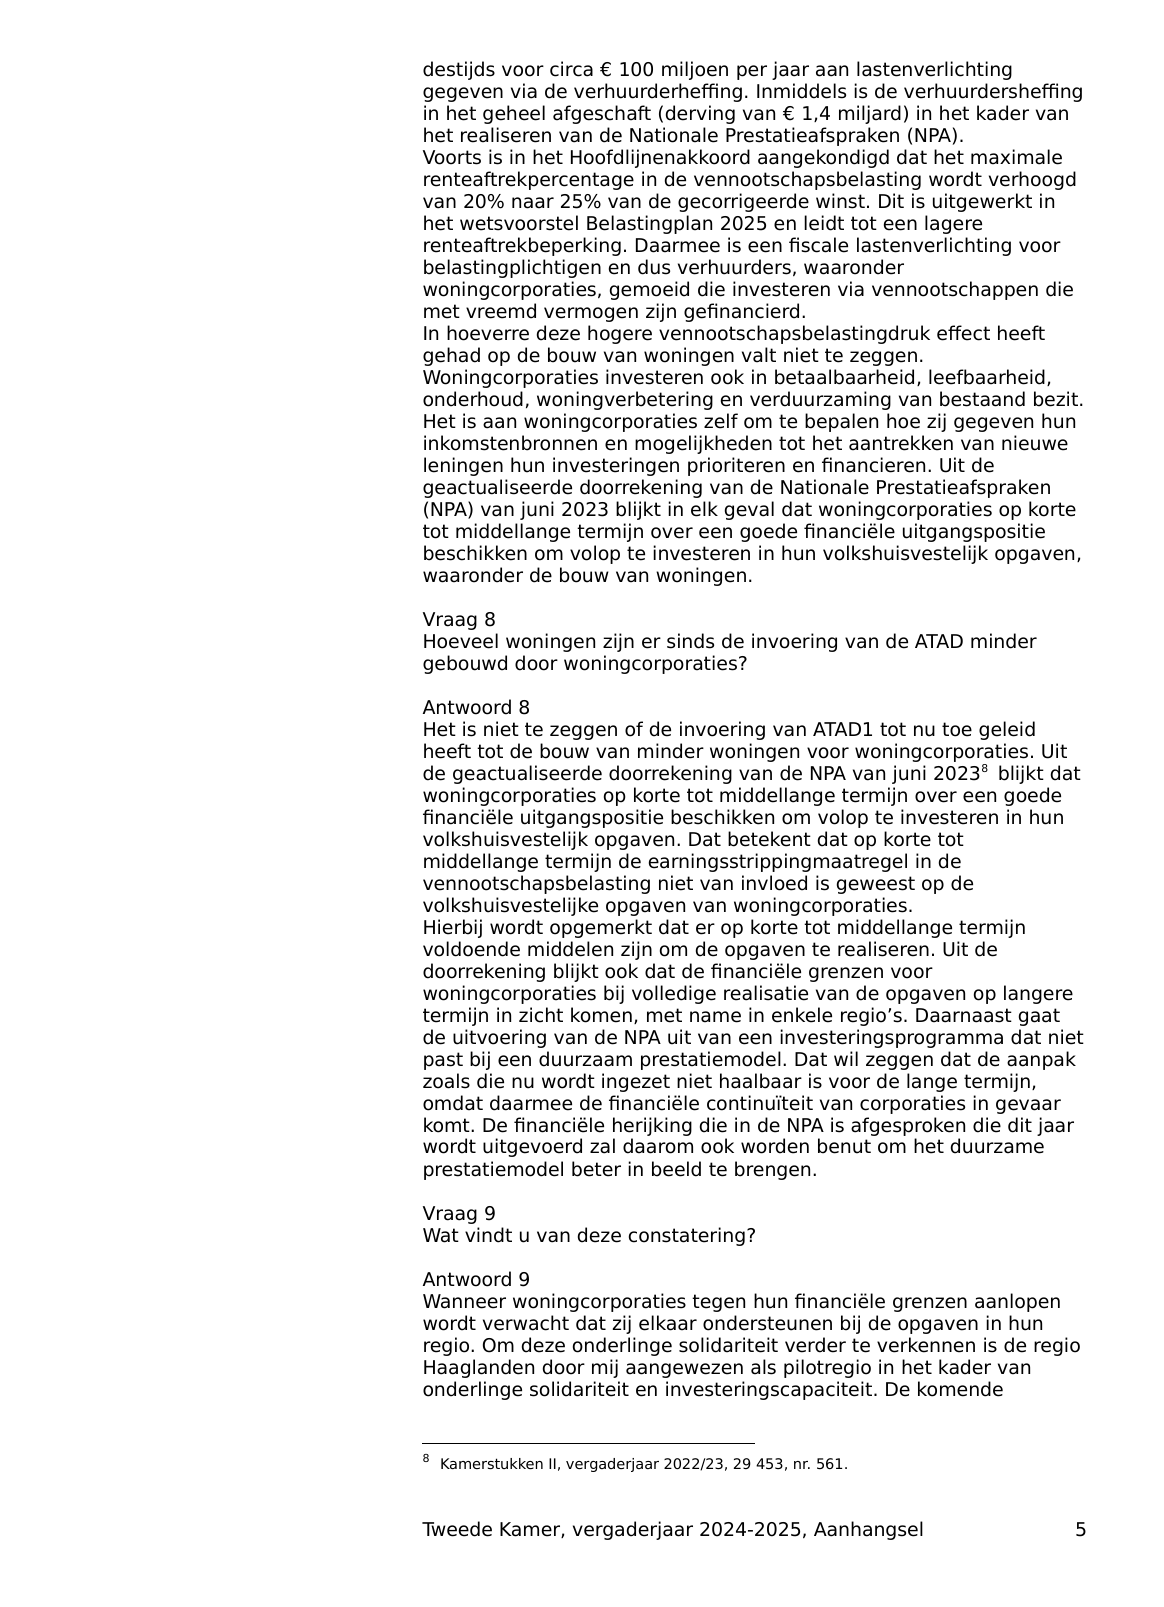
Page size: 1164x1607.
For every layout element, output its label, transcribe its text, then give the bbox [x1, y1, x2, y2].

text In hoeverre deze hogere vennootschapsbelastingdruk effect heeft gehad op de bouw van woningen valt niet te zeggen. Woningcorporaties investeren ook in betaalbaarheid, leefbaarheid, onderhoud, woningverbetering en verduurzaming van bestaand bezit. Het is aan woningcorporaties zelf om te bepalen hoe zij gegeven hun inkomstenbronnen en mogelijkheden tot het aantrekken van nieuwe leningen hun investeringen prioriteren en financieren. Uit de geactualiseerde doorrekening van de Nationale Prestatieafspraken (NPA) van juni 2023 blijkt in elk geval dat woningcorporaties op korte tot middellange termijn over een goede financiële uitgangspositie beschikken om volop te investeren in hun volkshuisvestelijk opgaven, waaronder de bouw van woningen. [422, 323, 1087, 587]
text Antwoord 9 [422, 1269, 1087, 1291]
text Vraag 8 [422, 609, 1087, 631]
text Kamerstukken II, vergaderjaar 2022/23, 29 453, nr. 561. [422, 1452, 1087, 1474]
text Wat vindt u van deze constatering? [422, 1224, 1087, 1247]
text Wanneer woningcorporaties tegen hun financiële grenzen aanlopen wordt verwacht dat zij elkaar ondersteunen bij de opgaven in hun regio. Om deze onderlinge solidariteit verder te verkennen is de regio Haaglanden door mij aangewezen als pilotregio in het kader van onderlinge solidariteit en investeringscapaciteit. De komende [422, 1291, 1087, 1401]
text destijds voor circa € 100 miljoen per jaar aan lastenverlichting gegeven via de verhuurderheffing. Inmiddels is de verhuurdersheffing in het geheel afgeschaft (derving van € 1,4 miljard) in het kader van het realiseren van de Nationale Prestatieafspraken (NPA). [422, 59, 1087, 147]
text Antwoord 8 [422, 697, 1087, 719]
text Het is niet te zeggen of de invoering van ATAD1 tot nu toe geleid heeft tot de bouw van minder woningen voor woningcorporaties. Uit de geactualiseerde doorrekening van de NPA van juni 2023 blijkt dat woningcorporaties op korte tot middellange termijn over een goede financiële uitgangspositie beschikken om volop te investeren in hun volkshuisvestelijk opgaven. Dat betekent dat op korte tot middellange termijn de earningsstrippingmaatregel in de vennootschapsbelasting niet van invloed is geweest op de volkshuisvestelijke opgaven van woningcorporaties. [422, 719, 1087, 917]
text Vraag 9 [422, 1203, 1087, 1224]
text Voorts is in het Hoofdlijnenakkoord aangekondigd dat het maximale renteaftrekpercentage in de vennootschapsbelasting wordt verhoogd van 20% naar 25% van de gecorrigeerde winst. Dit is uitgewerkt in het wetsvoorstel Belastingplan 2025 en leidt tot een lagere renteaftrekbeperking. Daarmee is een fiscale lastenverlichting voor belastingplichtigen en dus verhuurders, waaronder woningcorporaties, gemoeid die investeren via vennootschappen die met vreemd vermogen zijn gefinancierd. [422, 147, 1087, 323]
text Hoeveel woningen zijn er sinds de invoering van de ATAD minder gebouwd door woningcorporaties? [422, 631, 1087, 675]
text Hierbij wordt opgemerkt dat er op korte tot middellange termijn voldoende middelen zijn om de opgaven te realiseren. Uit de doorrekening blijkt ook dat de financiële grenzen voor woningcorporaties bij volledige realisatie van de opgaven op langere termijn in zicht komen, met name in enkele regio’s. Daarnaast gaat de uitvoering van de NPA uit van een investeringsprogramma dat niet past bij een duurzaam prestatiemodel. Dat wil zeggen dat de aanpak zoals die nu wordt ingezet niet haalbaar is voor de lange termijn, omdat daarmee de financiële continuïteit van corporaties in gevaar komt. De financiële herijking die in de NPA is afgesproken die dit jaar wordt uitgevoerd zal daarom ook worden benut om het duurzame prestatiemodel beter in beeld te brengen. [422, 917, 1087, 1180]
